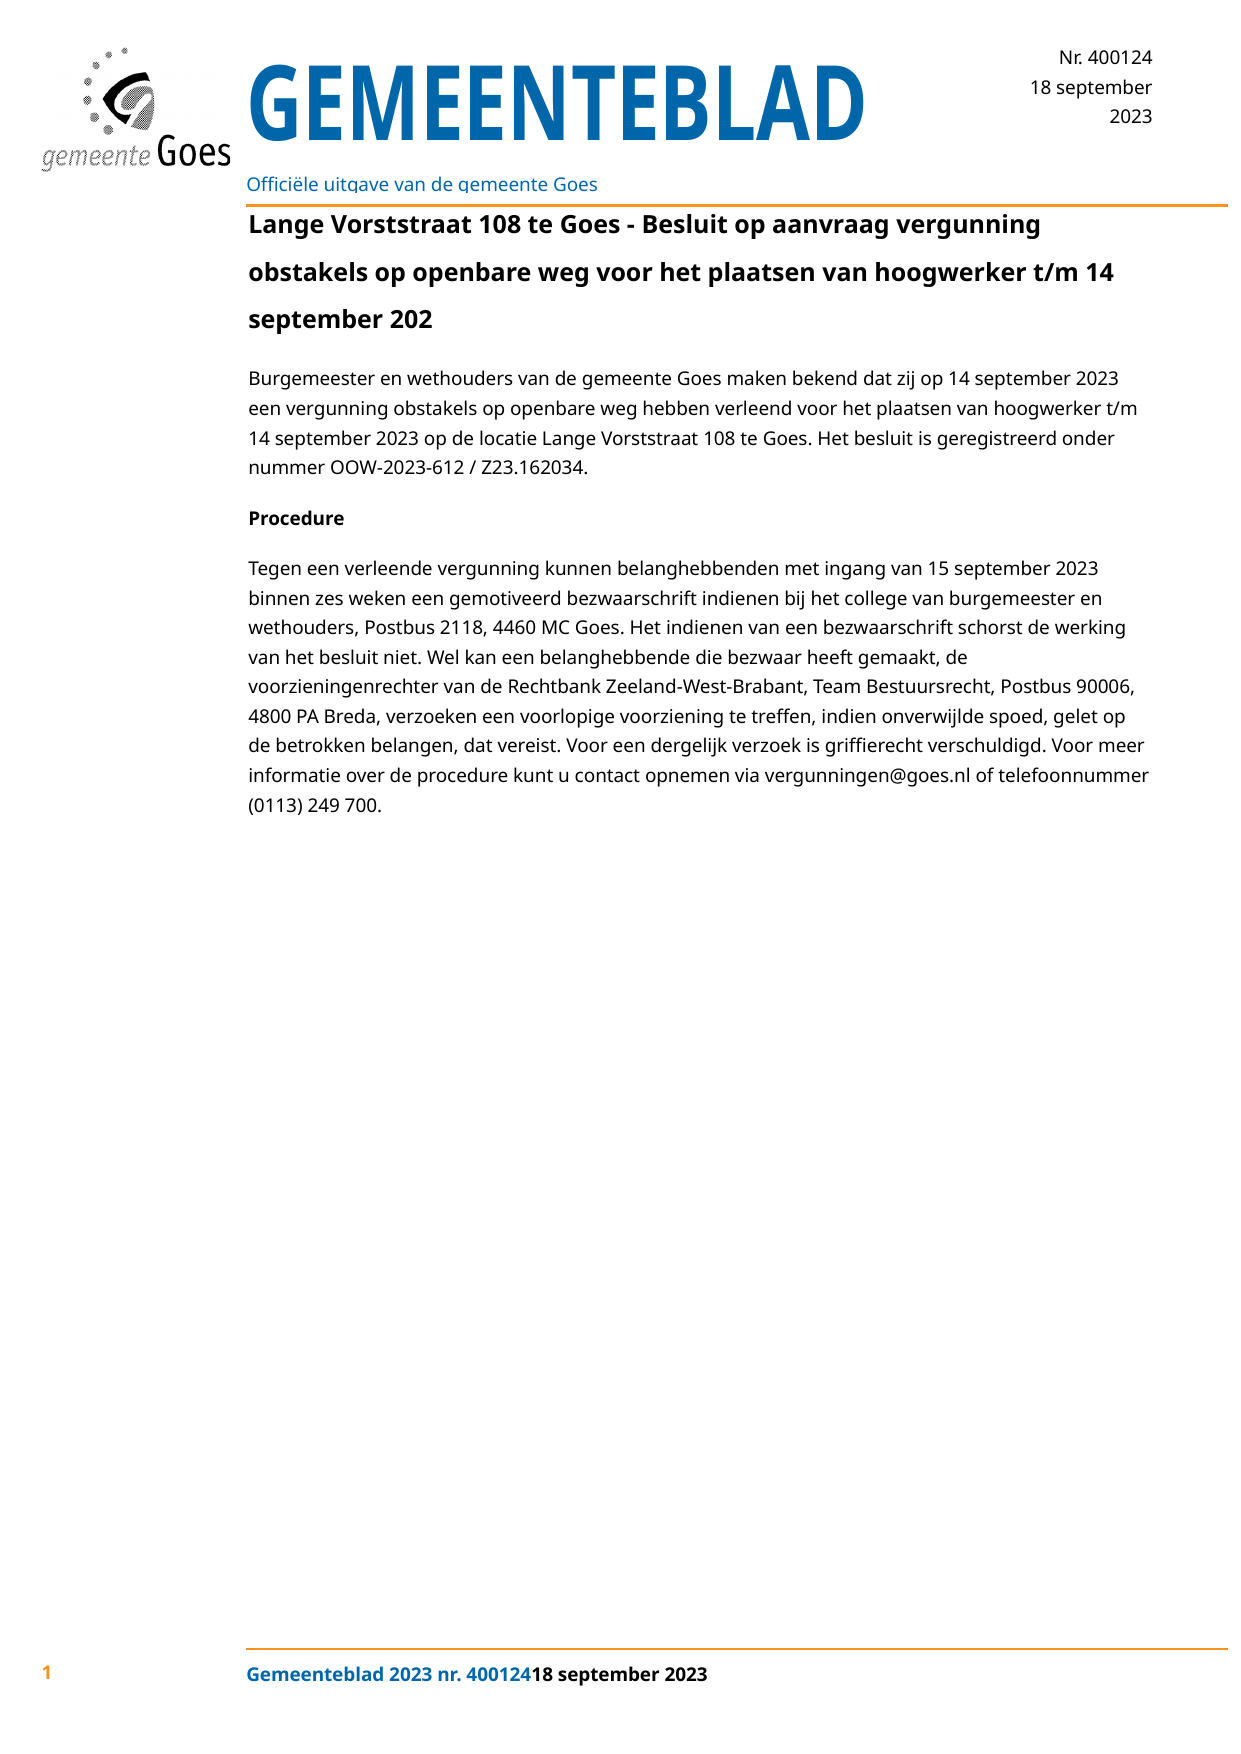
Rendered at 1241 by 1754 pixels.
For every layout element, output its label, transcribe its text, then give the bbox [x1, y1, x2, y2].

picture [41, 47, 231, 172]
text Lange Vorststraat 108 te Goes - Besluit op aanvraag vergunning obstakels op openbare weg voor het plaatsen van hoogwerker t/m 14 september 202 [248, 207, 1152, 336]
text Tegen een verleende vergunning kunnen belanghebbenden met ingang van 15 september 2023 binnen zes weken een gemotiveerd bezwaarschrift indienen bij het college van burgemeester en wethouders, Postbus 2118, 4460 MC Goes. Het indienen van een bezwaarschrift schorst de werking van het besluit niet. Wel kan een belanghebbende die bezwaar heeft gemaakt, de voorzieningenrechter van de Rechtbank Zeeland-West-Brabant, Team Bestuursrecht, Postbus 90006, 4800 PA Breda, verzoeken een voorlopige voorziening te treffen, indien onverwijlde spoed, gelet op de betrokken belangen, dat vereist. Voor een dergelijk verzoek is griffierecht verschuldigd. Voor meer informatie over de procedure kunt u contact opnemen via vergunningen@goes.nl of telefoonnummer (0113) 249 700. [248, 555, 1152, 817]
text Procedure [248, 505, 1152, 530]
text Burgemeester en wethouders van de gemeente Goes maken bekend dat zij op 14 september 2023 een vergunning obstakels op openbare weg hebben verleend voor het plaatsen van hoogwerker t/m 14 september 2023 op de locatie Lange Vorststraat 108 te Goes. Het besluit is geregistreerd onder nummer OOW-2023-612 / Z23.162034. [248, 366, 1152, 480]
